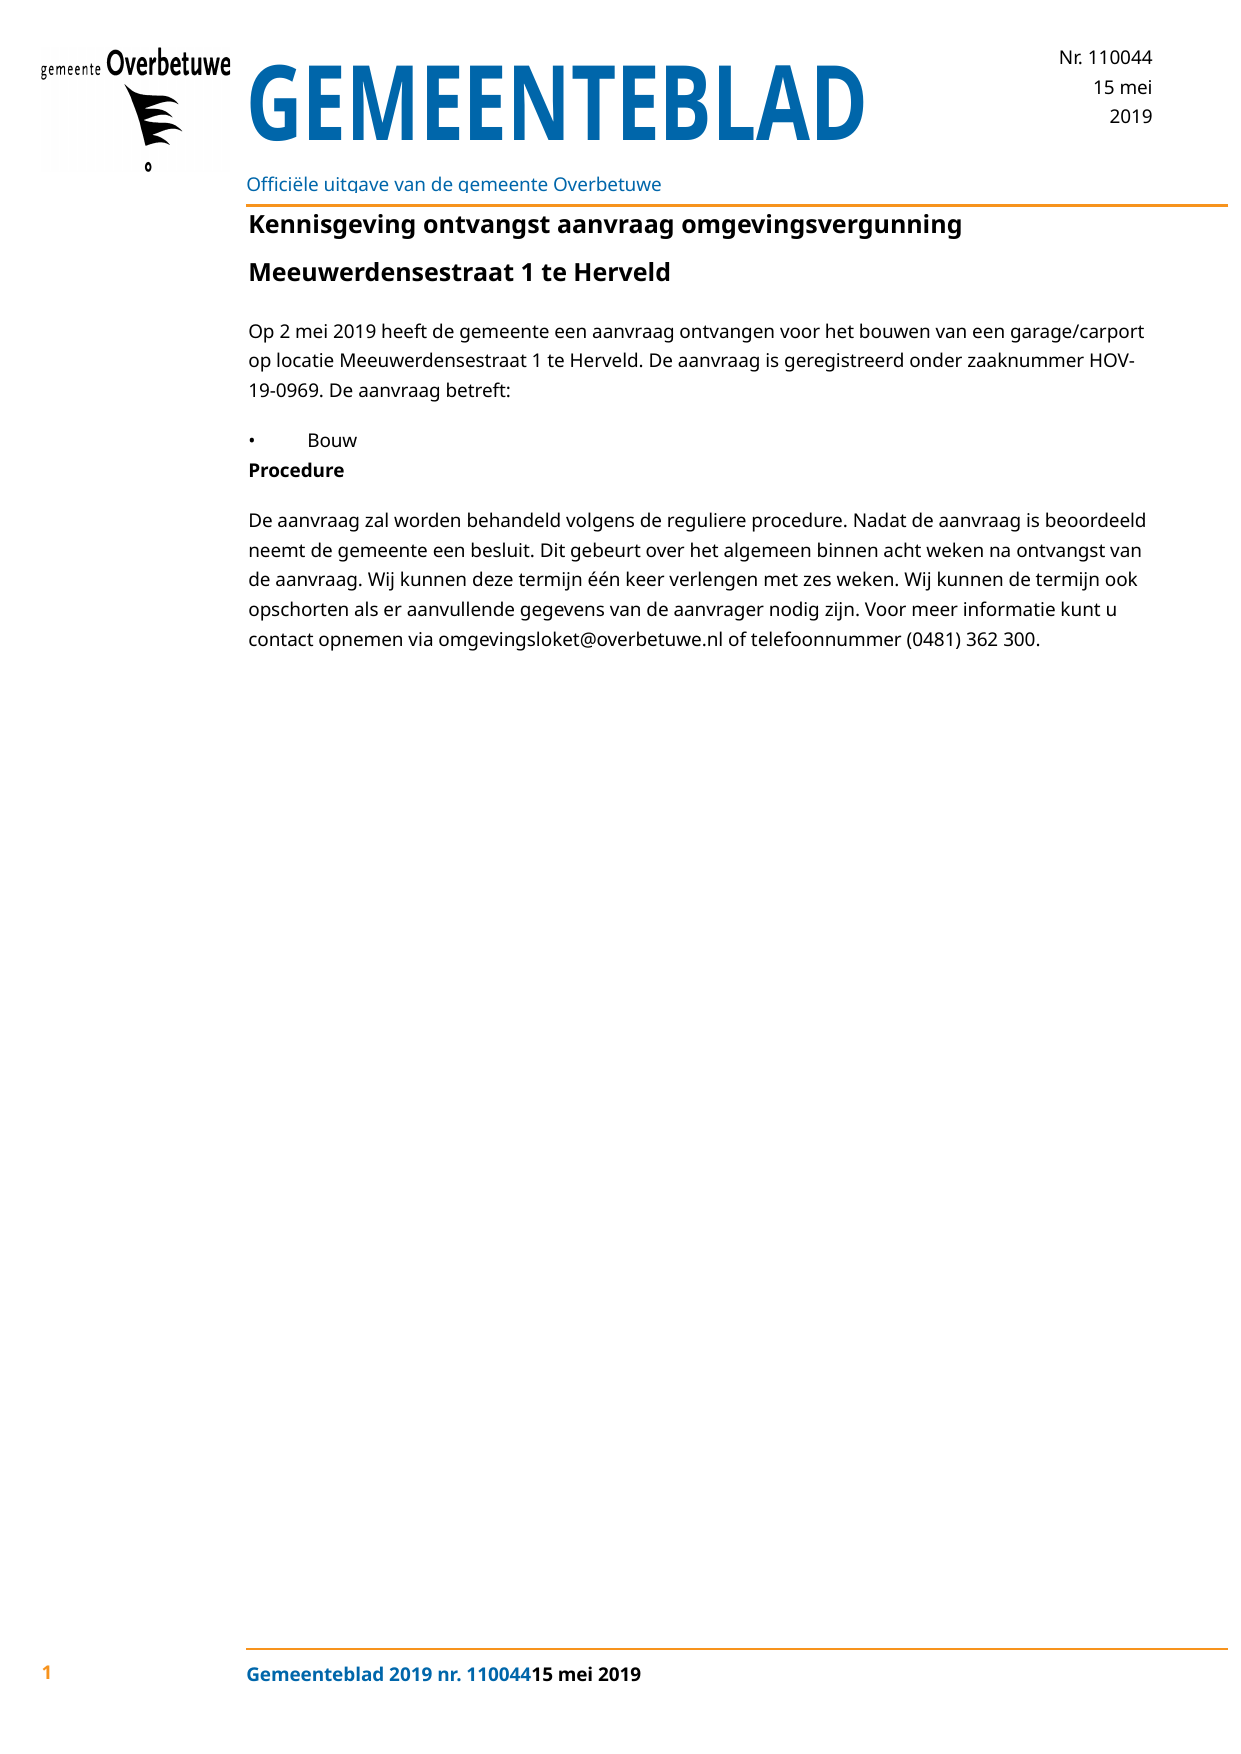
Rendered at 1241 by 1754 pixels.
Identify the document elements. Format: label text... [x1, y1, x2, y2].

picture [41, 47, 231, 172]
text Op 2 mei 2019 heeft de gemeente een aanvraag ontvangen voor het bouwen van een garage/carport op locatie Meeuwerdensestraat 1 te Herveld. De aanvraag is geregistreerd onder zaaknummer HOV-19-0969. De aanvraag betreft: [248, 318, 1152, 403]
text Procedure [248, 457, 1152, 483]
text Kennisgeving ontvangst aanvraag omgevingsvergunning Meeuwerdensestraat 1 te Herveld [248, 207, 1152, 288]
list Bouw [248, 427, 1152, 453]
text De aanvraag zal worden behandeld volgens de reguliere procedure. Nadat de aanvraag is beoordeeld neemt de gemeente een besluit. Dit gebeurt over het algemeen binnen acht weken na ontvangst van de aanvraag. Wij kunnen deze termijn één keer verlengen met zes weken. Wij kunnen de termijn ook opschorten als er aanvullende gegevens van de aanvrager nodig zijn. Voor meer informatie kunt u contact opnemen via omgevingsloket@overbetuwe.nl of telefoonnummer (0481) 362 300. [248, 507, 1152, 652]
